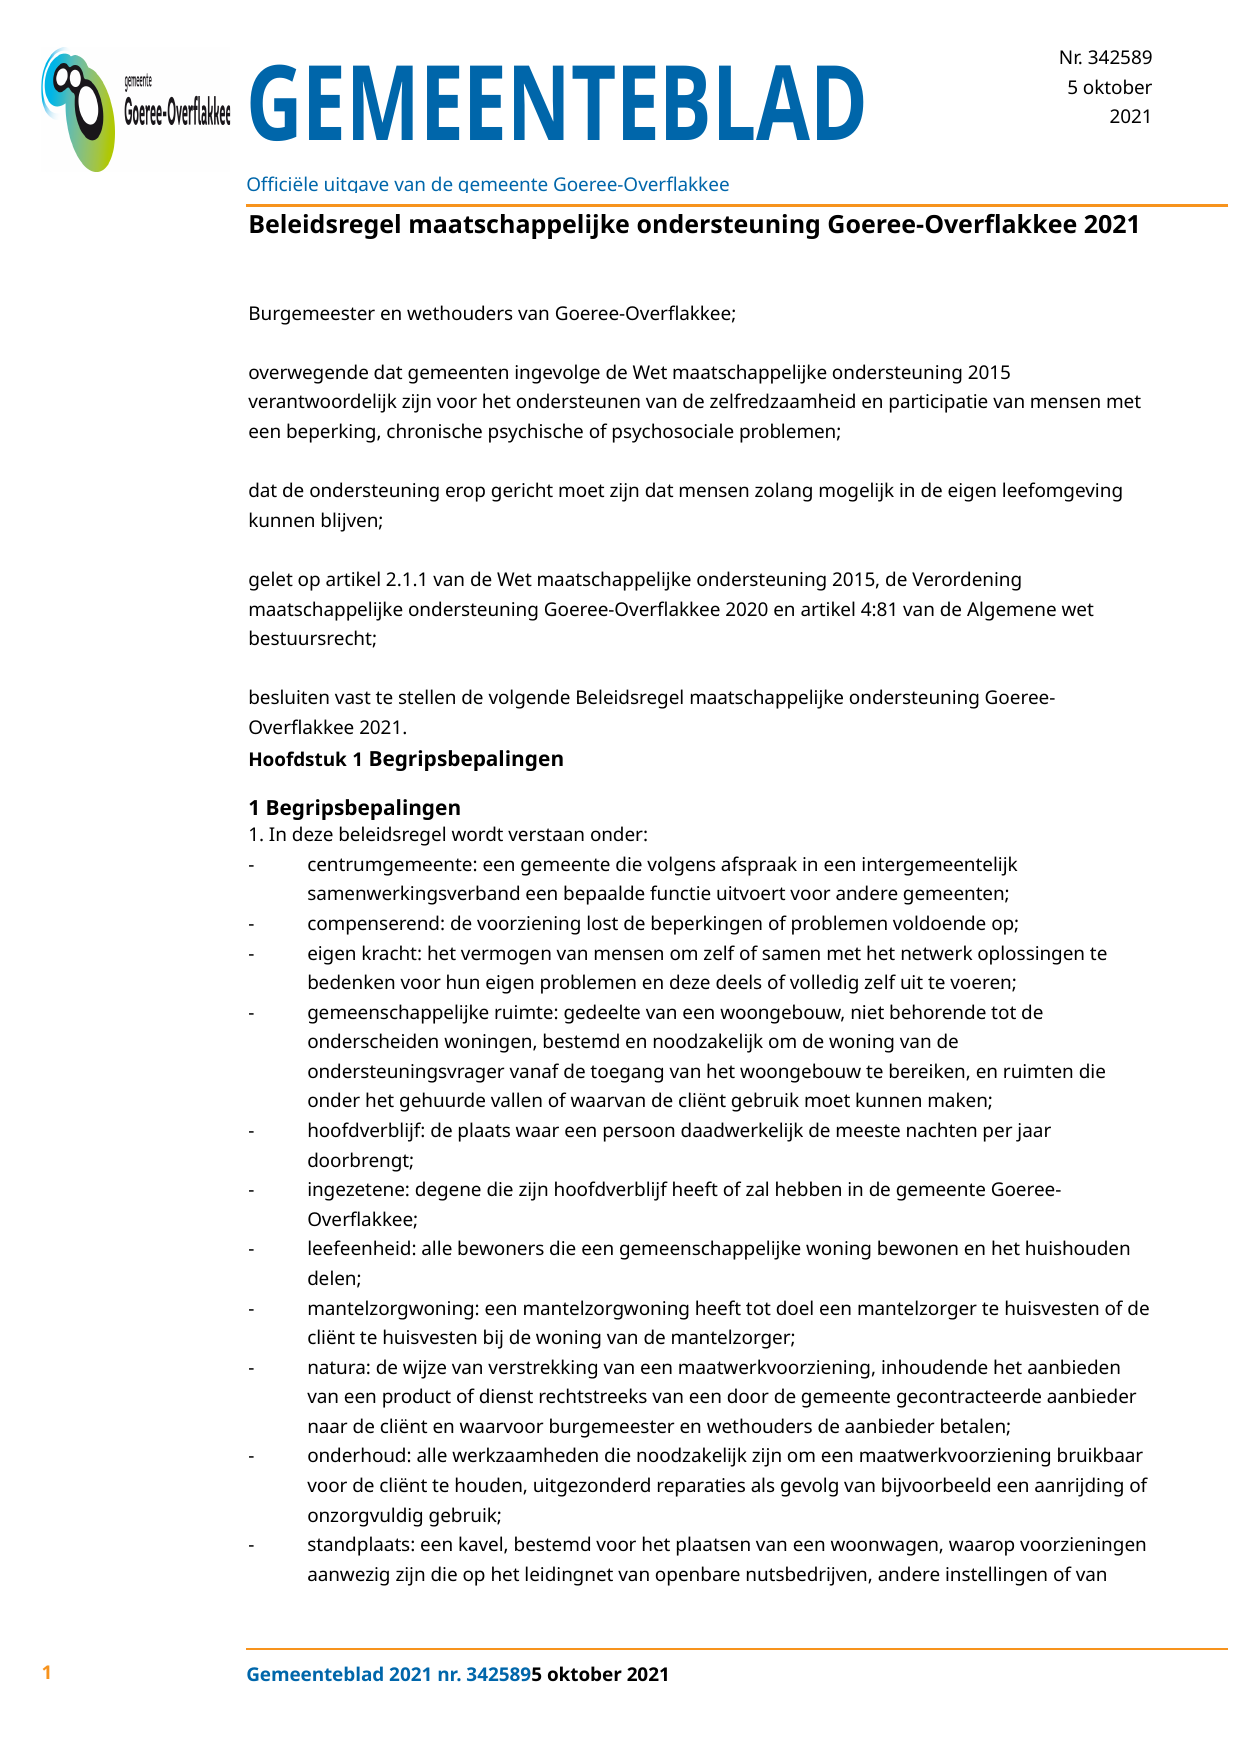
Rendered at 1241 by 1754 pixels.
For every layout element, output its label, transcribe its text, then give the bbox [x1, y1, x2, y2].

text Burgemeester en wethouders van Goeree-Overflakkee; [248, 300, 1152, 326]
text Beleidsregel maatschappelijke ondersteuning Goeree-Overflakkee 2021 [248, 207, 1152, 241]
text gelet op artikel 2.1.1 van de Wet maatschappelijke ondersteuning 2015, de Verordening maatschappelijke ondersteuning Goeree-Overflakkee 2020 en artikel 4:81 van de Algemene wet bestuursrecht; [248, 566, 1152, 651]
list ingezetene: degene die zijn hoofdverblijf heeft of zal hebben in de gemeente Goeree-Overflakkee; [248, 1176, 1152, 1232]
list natura: de wijze van verstrekking van een maatwerkvoorziening, inhoudende het aanbieden van een product of dienst rechtstreeks van een door de gemeente gecontracteerde aanbieder naar de cliënt en waarvoor burgemeester en wethouders de aanbieder betalen; [248, 1354, 1152, 1439]
list onderhoud: alle werkzaamheden die noodzakelijk zijn om een maatwerkvoorziening bruikbaar voor de cliënt te houden, uitgezonderd reparaties als gevolg van bijvoorbeeld een aanrijding of onzorgvuldig gebruik; [248, 1443, 1152, 1527]
list leefeenheid: alle bewoners die een gemeenschappelijke woning bewonen en het huishouden delen; [248, 1236, 1152, 1291]
list eigen kracht: het vermogen van mensen om zelf of samen met het netwerk oplossingen te bedenken voor hun eigen problemen en deze deels of volledig zelf uit te voeren; [248, 940, 1152, 995]
list gemeenschappelijke ruimte: gedeelte van een woongebouw, niet behorende tot de onderscheiden woningen, bestemd en noodzakelijk om de woning van de ondersteuningsvrager vanaf de toegang van het woongebouw te bereiken, en ruimten die onder het gehuurde vallen of waarvan de cliënt gebruik moet kunnen maken; [248, 999, 1152, 1113]
picture [41, 47, 231, 172]
list mantelzorgwoning: een mantelzorgwoning heeft tot doel een mantelzorger te huisvesten of de cliënt te huisvesten bij de woning van de mantelzorger; [248, 1295, 1152, 1350]
text besluiten vast te stellen de volgende Beleidsregel maatschappelijke ondersteuning Goeree-Overflakkee 2021. [248, 684, 1152, 740]
text overwegende dat gemeenten ingevolge de Wet maatschappelijke ondersteuning 2015 verantwoordelijk zijn voor het ondersteunen van de zelfredzaamheid en participatie van mensen met een beperking, chronische psychische of psychosociale problemen; [248, 359, 1152, 444]
list compenserend: de voorziening lost de beperkingen of problemen voldoende op; [248, 910, 1152, 936]
text Hoofdstuk 1 Begripsbepalingen [248, 744, 1152, 772]
list standplaats: een kavel, bestemd voor het plaatsen van een woonwagen, waarop voorzieningen aanwezig zijn die op het leidingnet van openbare nutsbedrijven, andere instellingen of van [248, 1531, 1152, 1587]
list hoofdverblijf: de plaats waar een persoon daadwerkelijk de meeste nachten per jaar doorbrengt; [248, 1117, 1152, 1172]
text 1 Begripsbepalingen [248, 793, 1152, 821]
list centrumgemeente: een gemeente die volgens afspraak in een intergemeentelijk samenwerkingsverband een bepaalde functie uitvoert voor andere gemeenten; [248, 851, 1152, 906]
text 1. In deze beleidsregel wordt verstaan onder: [248, 821, 1152, 847]
text dat de ondersteuning erop gericht moet zijn dat mensen zolang mogelijk in de eigen leefomgeving kunnen blijven; [248, 477, 1152, 533]
